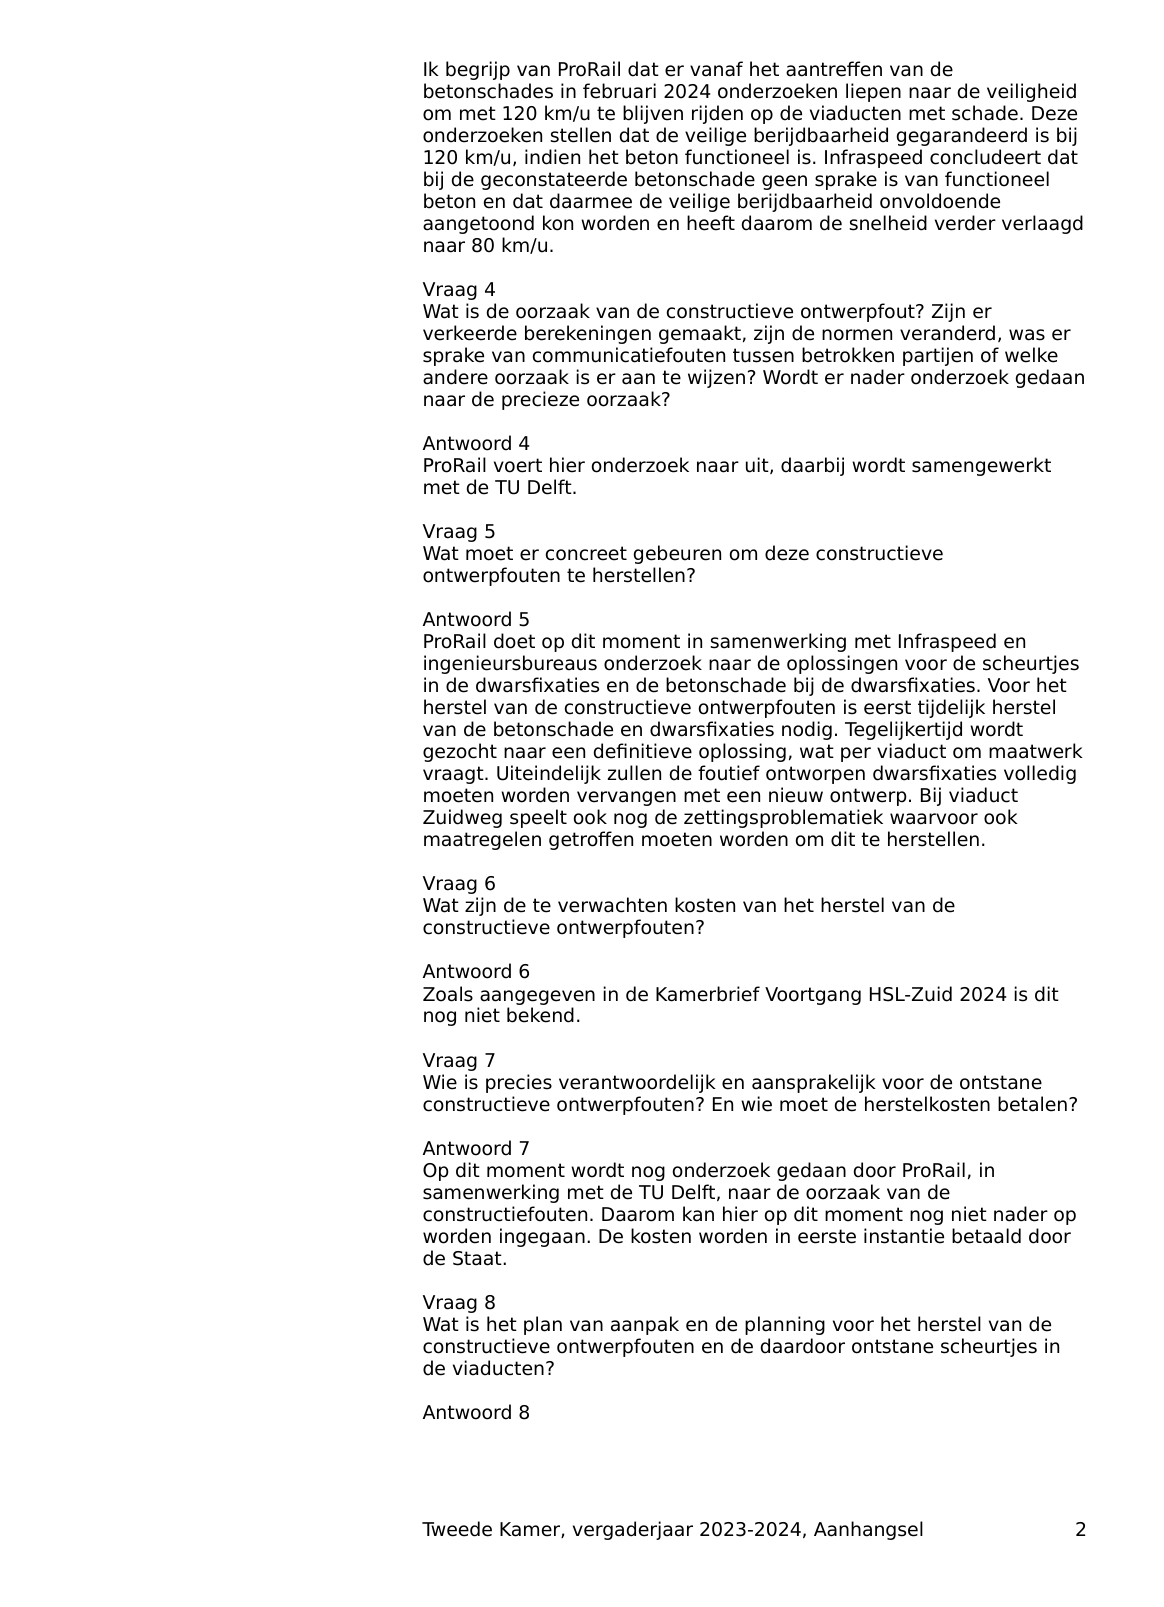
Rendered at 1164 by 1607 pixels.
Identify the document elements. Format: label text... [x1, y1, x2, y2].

text Antwoord 7 [422, 1138, 1087, 1160]
text Antwoord 8 [422, 1402, 1087, 1424]
text ProRail doet op dit moment in samenwerking met Infraspeed en ingenieursbureaus onderzoek naar de oplossingen voor de scheurtjes in de dwarsfixaties en de betonschade bij de dwarsfixaties. Voor het herstel van de constructieve ontwerpfouten is eerst tijdelijk herstel van de betonschade en dwarsfixaties nodig. Tegelijkertijd wordt gezocht naar een definitieve oplossing, wat per viaduct om maatwerk vraagt. Uiteindelijk zullen de foutief ontworpen dwarsfixaties volledig moeten worden vervangen met een nieuw ontwerp. Bij viaduct Zuidweg speelt ook nog de zettingsproblematiek waarvoor ook maatregelen getroffen moeten worden om dit te herstellen. [422, 631, 1087, 851]
text Vraag 4 [422, 279, 1087, 301]
text Vraag 6 [422, 873, 1087, 895]
text Zoals aangegeven in de Kamerbrief Voortgang HSL-Zuid 2024 is dit nog niet bekend. [422, 983, 1087, 1027]
text Vraag 7 [422, 1049, 1087, 1072]
text Vraag 8 [422, 1292, 1087, 1314]
text Antwoord 6 [422, 961, 1087, 983]
text Wat moet er concreet gebeuren om deze constructieve ontwerpfouten te herstellen? [422, 543, 1087, 587]
text ProRail voert hier onderzoek naar uit, daarbij wordt samengewerkt met de TU Delft. [422, 455, 1087, 499]
text Op dit moment wordt nog onderzoek gedaan door ProRail, in samenwerking met de TU Delft, naar de oorzaak van de constructiefouten. Daarom kan hier op dit moment nog niet nader op worden ingegaan. De kosten worden in eerste instantie betaald door de Staat. [422, 1160, 1087, 1269]
text Ik begrijp van ProRail dat er vanaf het aantreffen van de betonschades in februari 2024 onderzoeken liepen naar de veiligheid om met 120 km/u te blijven rijden op de viaducten met schade. Deze onderzoeken stellen dat de veilige berijdbaarheid gegarandeerd is bij 120 km/u, indien het beton functioneel is. Infraspeed concludeert dat bij de geconstateerde betonschade geen sprake is van functioneel beton en dat daarmee de veilige berijdbaarheid onvoldoende aangetoond kon worden en heeft daarom de snelheid verder verlaagd naar 80 km/u. [422, 59, 1087, 257]
text Antwoord 5 [422, 609, 1087, 631]
text Antwoord 4 [422, 433, 1087, 455]
text Wat is het plan van aanpak en de planning voor het herstel van de constructieve ontwerpfouten en de daardoor ontstane scheurtjes in de viaducten? [422, 1314, 1087, 1380]
text Wat zijn de te verwachten kosten van het herstel van de constructieve ontwerpfouten? [422, 895, 1087, 939]
text Wie is precies verantwoordelijk en aansprakelijk voor de ontstane constructieve ontwerpfouten? En wie moet de herstelkosten betalen? [422, 1072, 1087, 1116]
text Vraag 5 [422, 521, 1087, 543]
text Wat is de oorzaak van de constructieve ontwerpfout? Zijn er verkeerde berekeningen gemaakt, zijn de normen veranderd, was er sprake van communicatiefouten tussen betrokken partijen of welke andere oorzaak is er aan te wijzen? Wordt er nader onderzoek gedaan naar de precieze oorzaak? [422, 301, 1087, 411]
